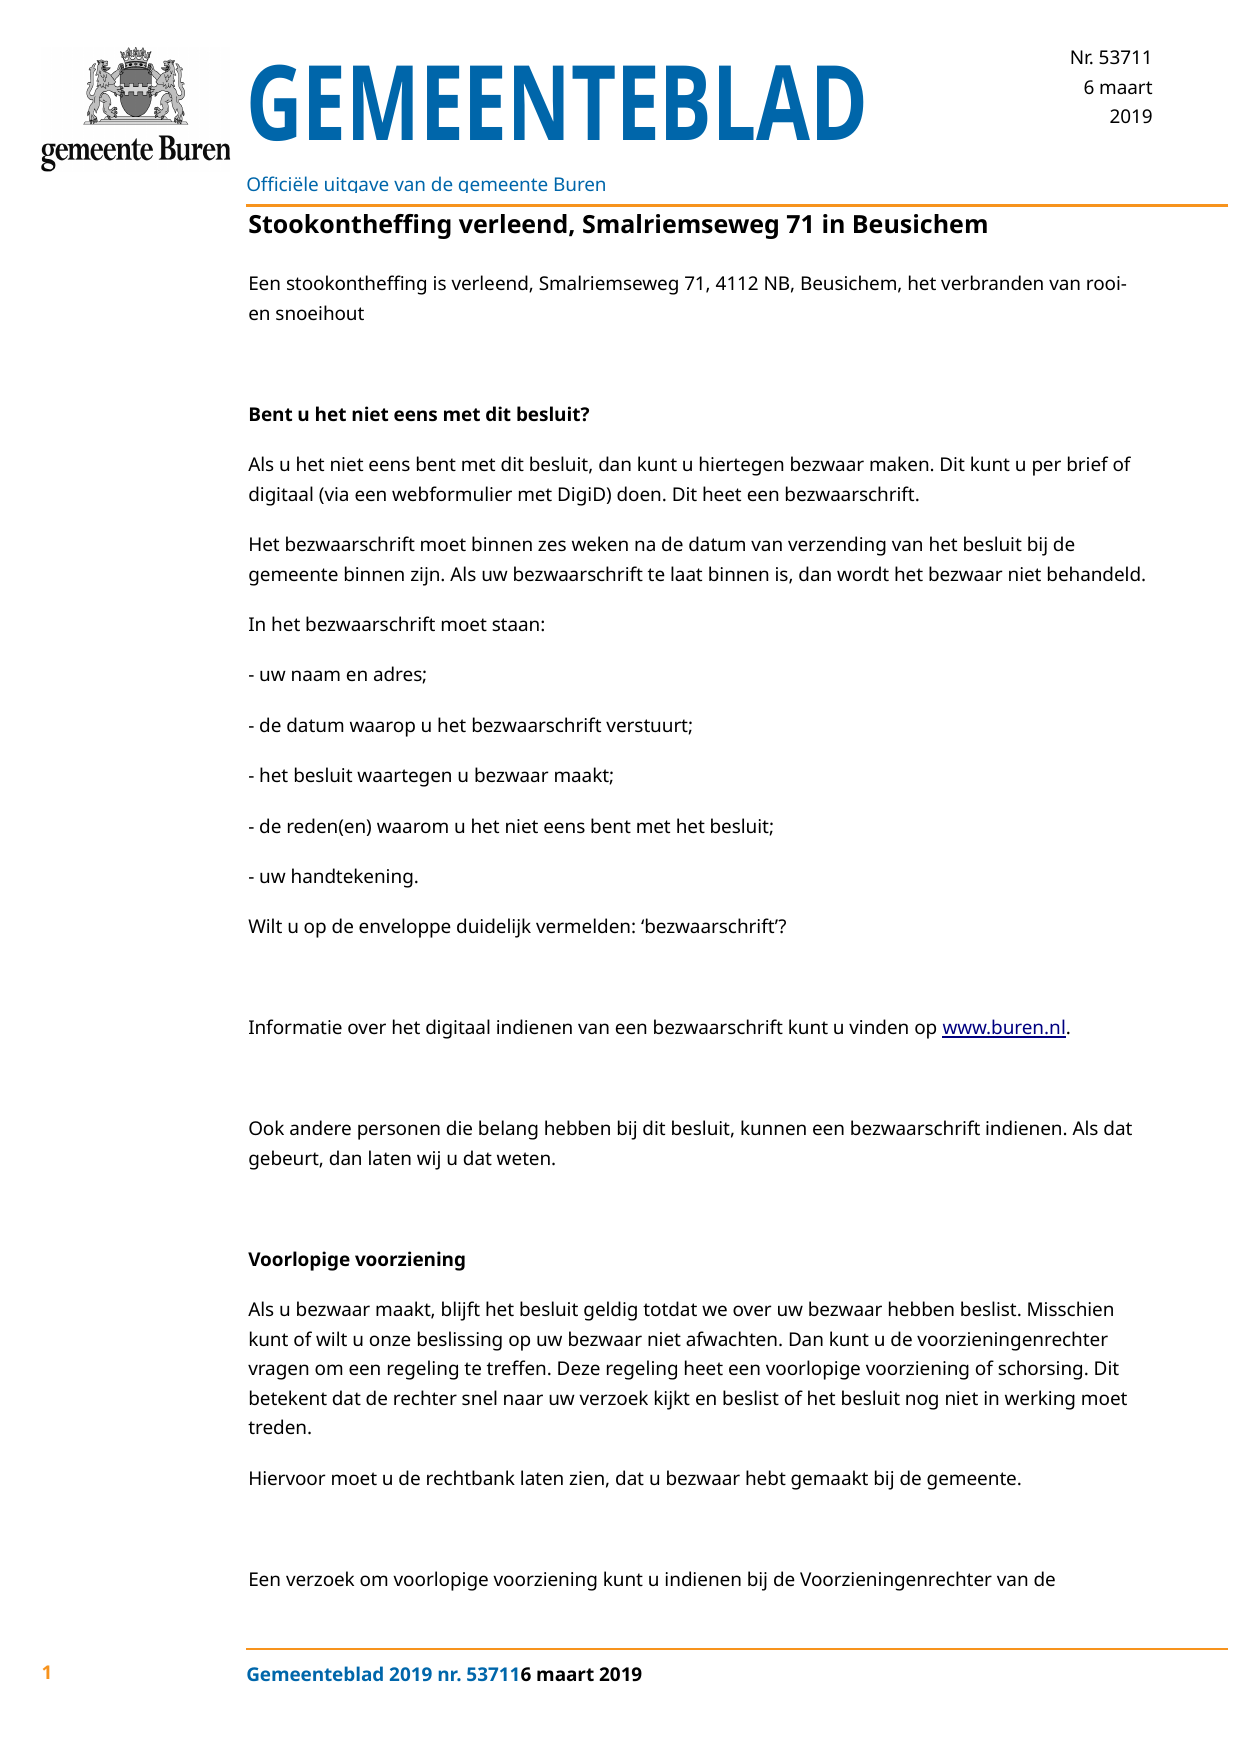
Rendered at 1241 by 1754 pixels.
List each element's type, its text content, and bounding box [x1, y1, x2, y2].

text - de reden(en) waarom u het niet eens bent met het besluit; [248, 813, 1152, 838]
text Als u bezwaar maakt, blijft het besluit geldig totdat we over uw bezwaar hebben beslist. Misschien kunt of wilt u onze beslissing op uw bezwaar niet afwachten. Dan kunt u de voorzieningenrechter vragen om een regeling te treffen. Deze regeling heet een voorlopige voorziening of schorsing. Dit betekent dat de rechter snel naar uw verzoek kijkt en beslist of het besluit nog niet in werking moet treden. [248, 1296, 1152, 1440]
text Informatie over het digitaal indienen van een bezwaarschrift kunt u vinden op www.buren.nl. [248, 1014, 1152, 1040]
text Ook andere personen die belang hebben bij dit besluit, kunnen een bezwaarschrift indienen. Als dat gebeurt, dan laten wij u dat weten. [248, 1115, 1152, 1171]
text - de datum waarop u het bezwaarschrift verstuurt; [248, 712, 1152, 738]
text - uw handtekening. [248, 863, 1152, 889]
text In het bezwaarschrift moet staan: [248, 611, 1152, 637]
text - het besluit waartegen u bezwaar maakt; [248, 762, 1152, 788]
text Wilt u op de enveloppe duidelijk vermelden: ‘bezwaarschrift’? [248, 914, 1152, 939]
text Een verzoek om voorlopige voorziening kunt u indienen bij de Voorzieningenrechter van de [248, 1566, 1152, 1591]
text - uw naam en adres; [248, 662, 1152, 687]
text Stookontheffing verleend, Smalriemseweg 71 in Beusichem [248, 207, 1152, 241]
text Voorlopige voorziening [248, 1246, 1152, 1271]
text Als u het niet eens bent met dit besluit, dan kunt u hiertegen bezwaar maken. Dit kunt u per brief of digitaal (via een webformulier met DigiD) doen. Dit heet een bezwaarschrift. [248, 451, 1152, 506]
picture [41, 47, 231, 172]
text Hiervoor moet u de rechtbank laten zien, dat u bezwaar hebt gemaakt bij de gemeente. [248, 1465, 1152, 1491]
text Het bezwaarschrift moet binnen zes weken na de datum van verzending van het besluit bij de gemeente binnen zijn. Als uw bezwaarschrift te laat binnen is, dan wordt het bezwaar niet behandeld. [248, 531, 1152, 586]
text Een stookontheffing is verleend, Smalriemseweg 71, 4112 NB, Beusichem, het verbranden van rooi- en snoeihout [248, 270, 1152, 326]
text Bent u het niet eens met dit besluit? [248, 401, 1152, 426]
